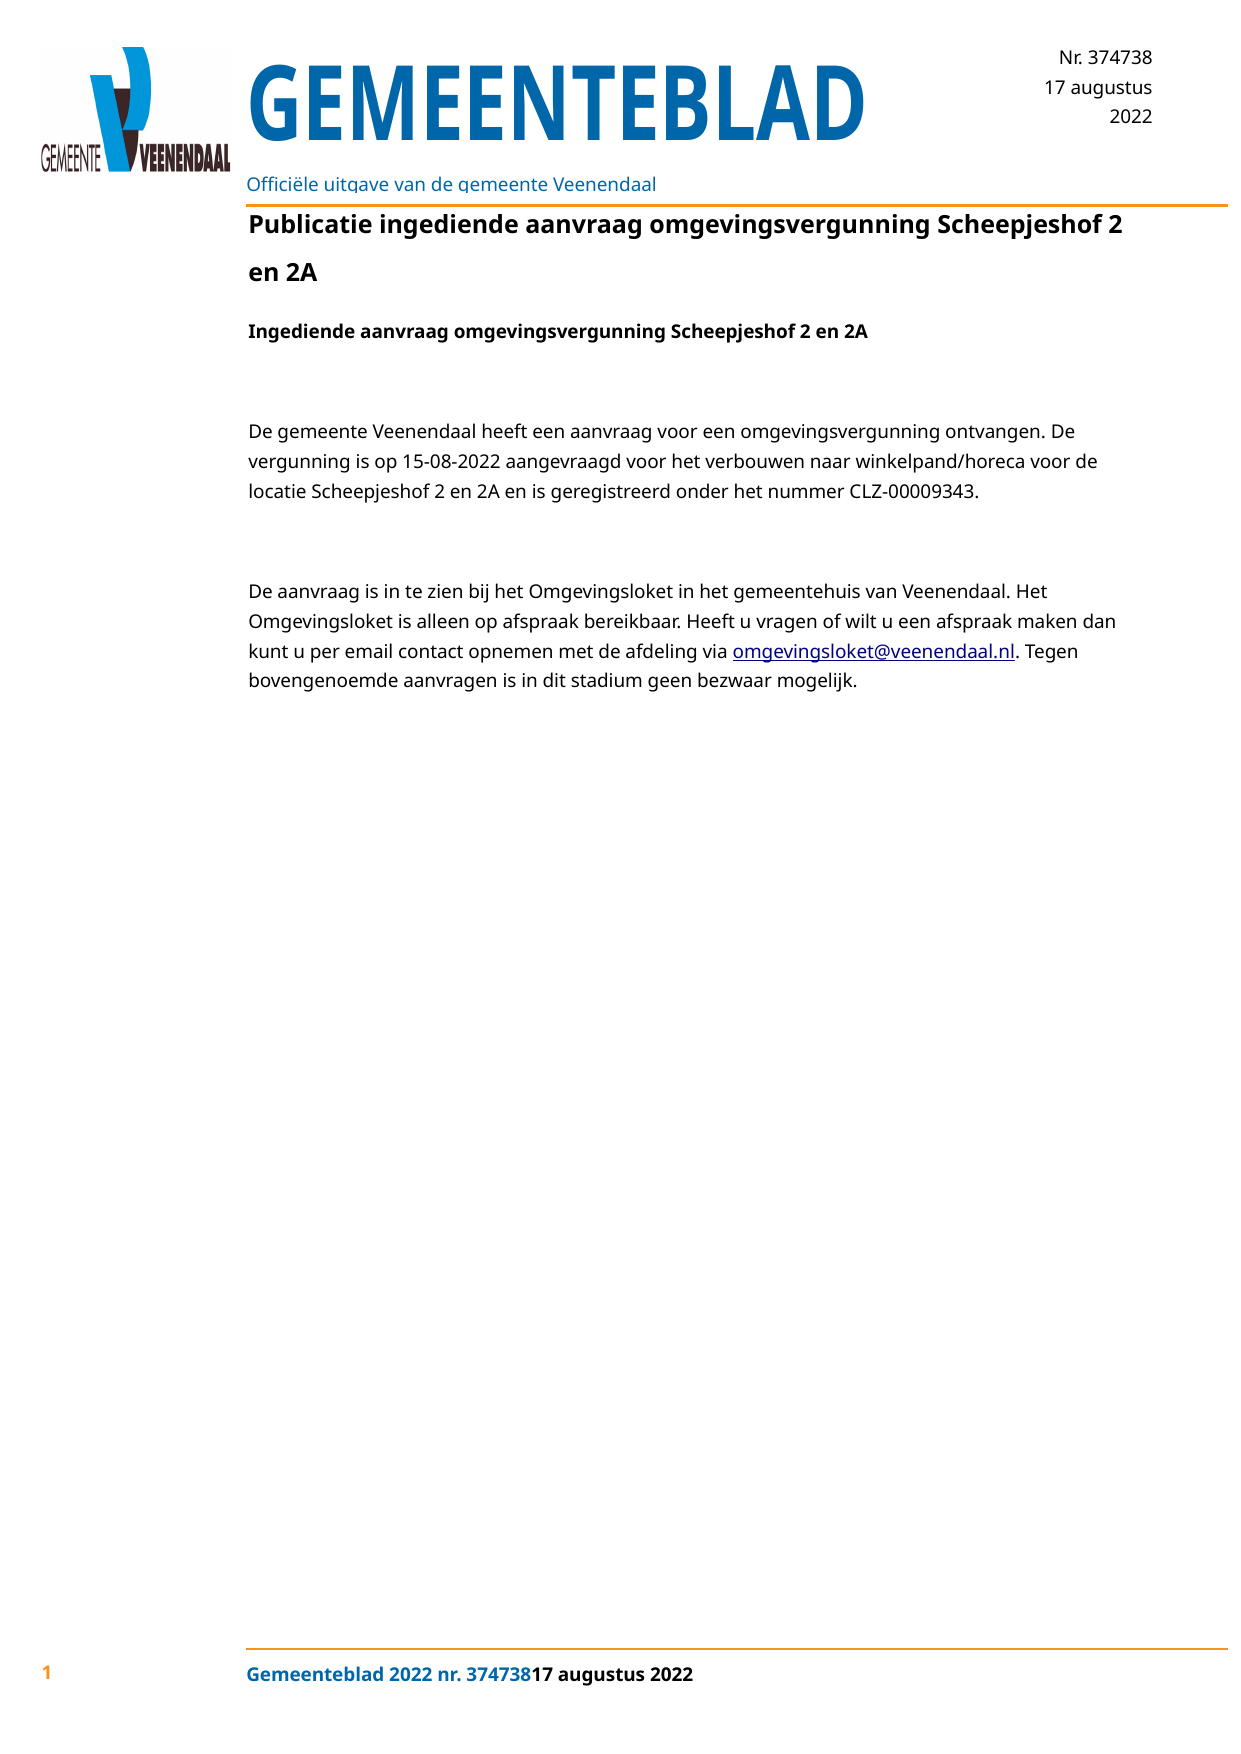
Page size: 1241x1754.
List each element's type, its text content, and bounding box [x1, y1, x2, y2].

text Ingediende aanvraag omgevingsvergunning Scheepjeshof 2 en 2A [248, 318, 1152, 344]
picture [41, 47, 130, 172]
text De gemeente Veenendaal heeft een aanvraag voor een omgevingsvergunning ontvangen. De vergunning is op 15-08-2022 aangevraagd voor het verbouwen naar winkelpand/horeca voor de locatie Scheepjeshof 2 en 2A en is geregistreerd onder het nummer CLZ-00009343. [248, 419, 1152, 504]
text De aanvraag is in te zien bij het Omgevingsloket in het gemeentehuis van Veenendaal. Het Omgevingsloket is alleen op afspraak bereikbaar. Heeft u vragen of wilt u een afspraak maken dan kunt u per email contact opnemen met de afdeling via omgevingsloket@veenendaal.nl. Tegen bovengenoemde aanvragen is in dit stadium geen bezwaar mogelijk. [248, 579, 1152, 693]
text Publicatie ingediende aanvraag omgevingsvergunning Scheepjeshof 2 en 2A [248, 207, 1152, 288]
picture [123, 47, 231, 172]
